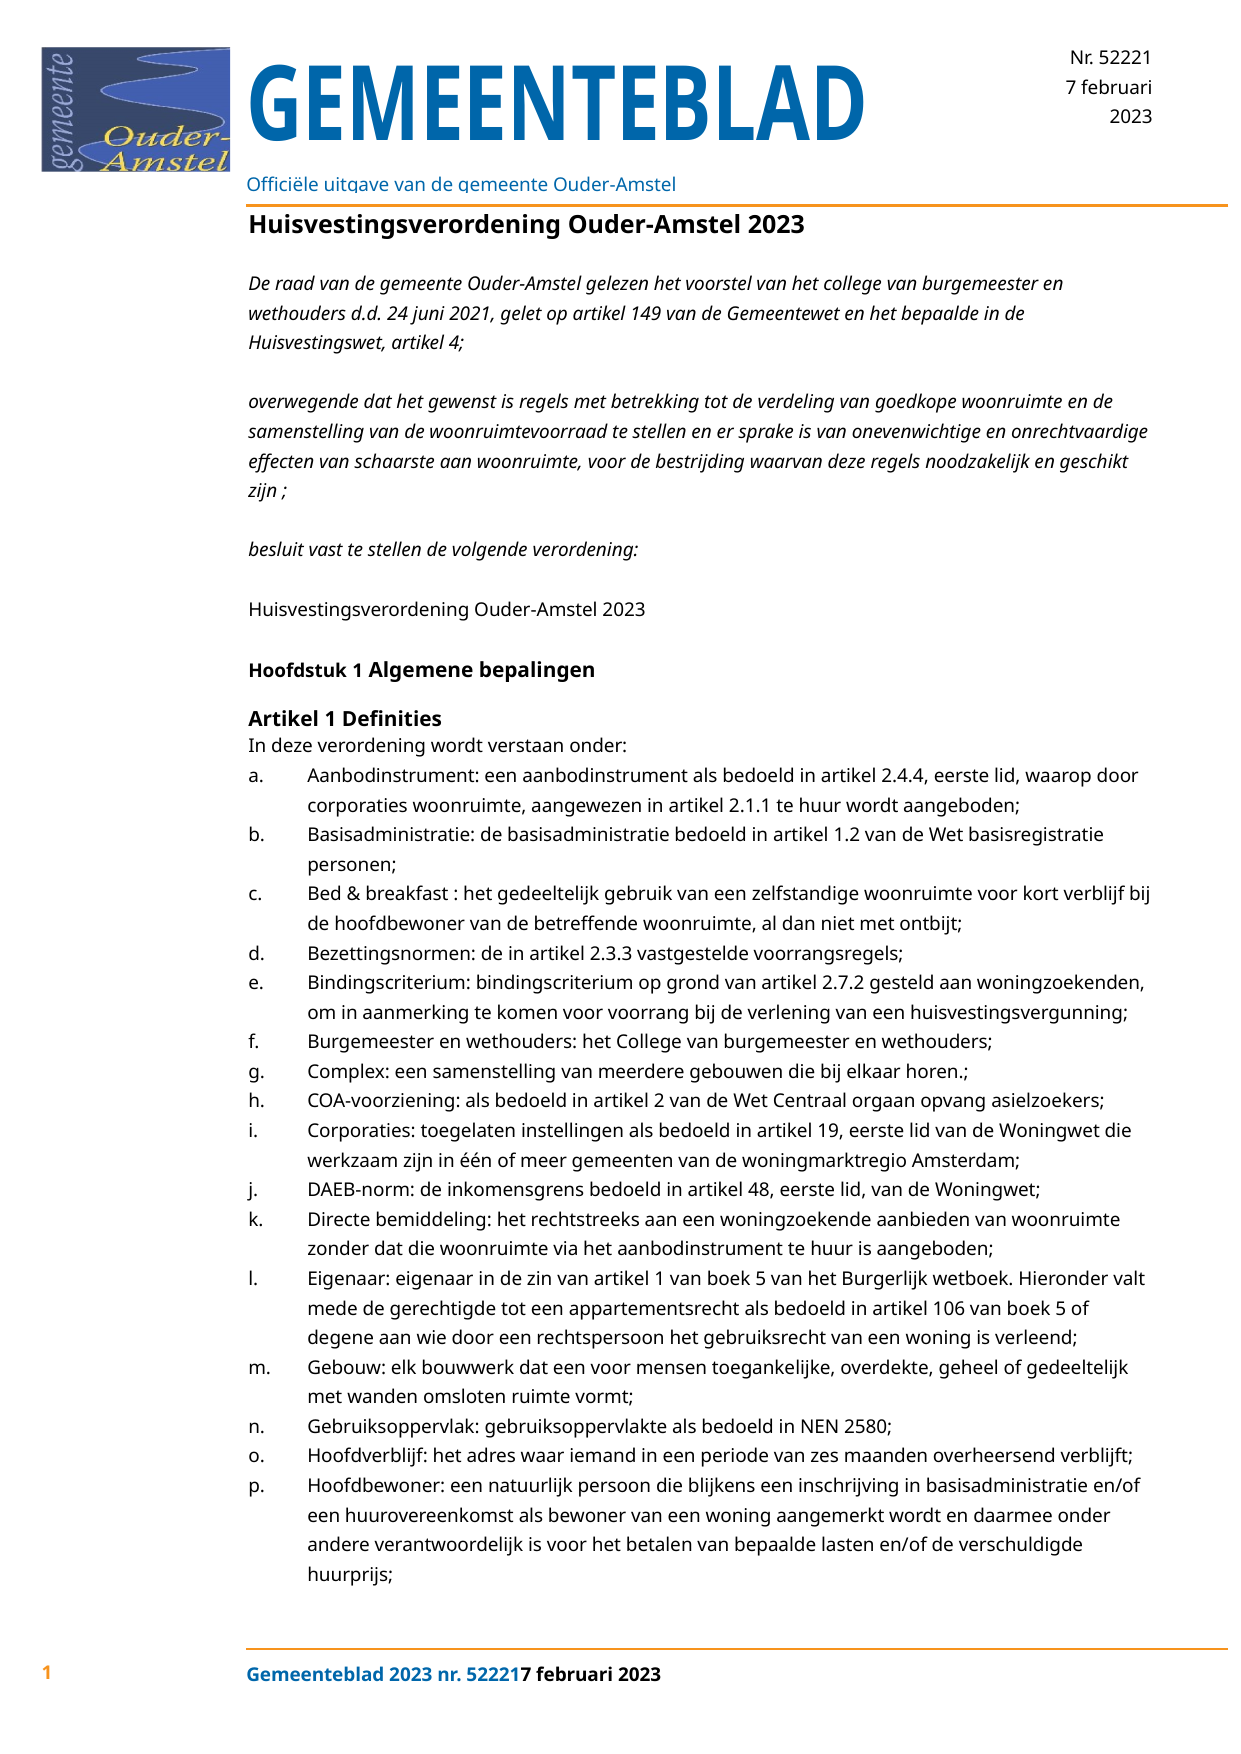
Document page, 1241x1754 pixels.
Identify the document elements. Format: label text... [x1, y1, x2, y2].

text De raad van de gemeente Ouder-Amstel gelezen het voorstel van het college van burgemeester en wethouders d.d. 24 juni 2021, gelet op artikel 149 van de Gemeentewet en het bepaalde in de Huisvestingswet, artikel 4; [248, 270, 1152, 355]
list Corporaties: toegelaten instellingen als bedoeld in artikel 19, eerste lid van de Woningwet die werkzaam zijn in één of meer gemeenten van de woningmarktregio Amsterdam; [248, 1117, 1152, 1172]
list Eigenaar: eigenaar in de zin van artikel 1 van boek 5 van het Burgerlijk wetboek. Hieronder valt mede de gerechtigde tot een appartementsrecht als bedoeld in artikel 106 van boek 5 of degene aan wie door een rechtspersoon het gebruiksrecht van een woning is verleend; [248, 1265, 1152, 1350]
list Directe bemiddeling: het rechtstreeks aan een woningzoekende aanbieden van woonruimte zonder dat die woonruimte via het aanbodinstrument te huur is aangeboden; [248, 1206, 1152, 1261]
text Artikel 1 Definities [248, 704, 1152, 733]
list Gebouw: elk bouwwerk dat een voor mensen toegankelijke, overdekte, geheel of gedeeltelijk met wanden omsloten ruimte vormt; [248, 1354, 1152, 1409]
text In deze verordening wordt verstaan onder: [248, 733, 1152, 758]
list Gebruiksoppervlak: gebruiksoppervlakte als bedoeld in NEN 2580; [248, 1413, 1152, 1439]
list DAEB-norm: de inkomensgrens bedoeld in artikel 48, eerste lid, van de Woningwet; [248, 1176, 1152, 1202]
text Huisvestingsverordening Ouder-Amstel 2023 [248, 207, 1152, 241]
list Bindingscriterium: bindingscriterium op grond van artikel 2.7.2 gesteld aan woningzoekenden, om in aanmerking te komen voor voorrang bij de verlening van een huisvestingsvergunning; [248, 969, 1152, 1024]
text Huisvestingsverordening Ouder-Amstel 2023 [248, 596, 1152, 621]
list Complex: een samenstelling van meerdere gebouwen die bij elkaar horen.; [248, 1058, 1152, 1084]
list Basisadministratie: de basisadministratie bedoeld in artikel 1.2 van de Wet basisregistratie personen; [248, 821, 1152, 877]
list Aanbodinstrument: een aanbodinstrument als bedoeld in artikel 2.4.4, eerste lid, waarop door corporaties woonruimte, aangewezen in artikel 2.1.1 te huur wordt aangeboden; [248, 762, 1152, 817]
list Burgemeester en wethouders: het College van burgemeester en wethouders; [248, 1028, 1152, 1054]
list Bezettingsnormen: de in artikel 2.3.3 vastgestelde voorrangsregels; [248, 940, 1152, 965]
list Bed & breakfast : het gedeeltelijk gebruik van een zelfstandige woonruimte voor kort verblijf bij de hoofdbewoner van de betreffende woonruimte, al dan niet met ontbijt; [248, 881, 1152, 936]
text overwegende dat het gewenst is regels met betrekking tot de verdeling van goedkope woonruimte en de samenstelling van de woonruimtevoorraad te stellen en er sprake is van onevenwichtige en onrechtvaardige effecten van schaarste aan woonruimte, voor de bestrijding waarvan deze regels noodzakelijk en geschikt zijn ; [248, 389, 1152, 503]
text Hoofdstuk 1 Algemene bepalingen [248, 655, 1152, 683]
list COA-voorziening: als bedoeld in artikel 2 van de Wet Centraal orgaan opvang asielzoekers; [248, 1088, 1152, 1113]
picture [41, 47, 231, 172]
list Hoofdbewoner: een natuurlijk persoon die blijkens een inschrijving in basisadministratie en/of een huurovereenkomst als bewoner van een woning aangemerkt wordt en daarmee onder andere verantwoordelijk is voor het betalen van bepaalde lasten en/of de verschuldigde huurprijs; [248, 1472, 1152, 1587]
list Hoofdverblijf: het adres waar iemand in een periode van zes maanden overheersend verblijft; [248, 1443, 1152, 1468]
text besluit vast te stellen de volgende verordening: [248, 537, 1152, 562]
